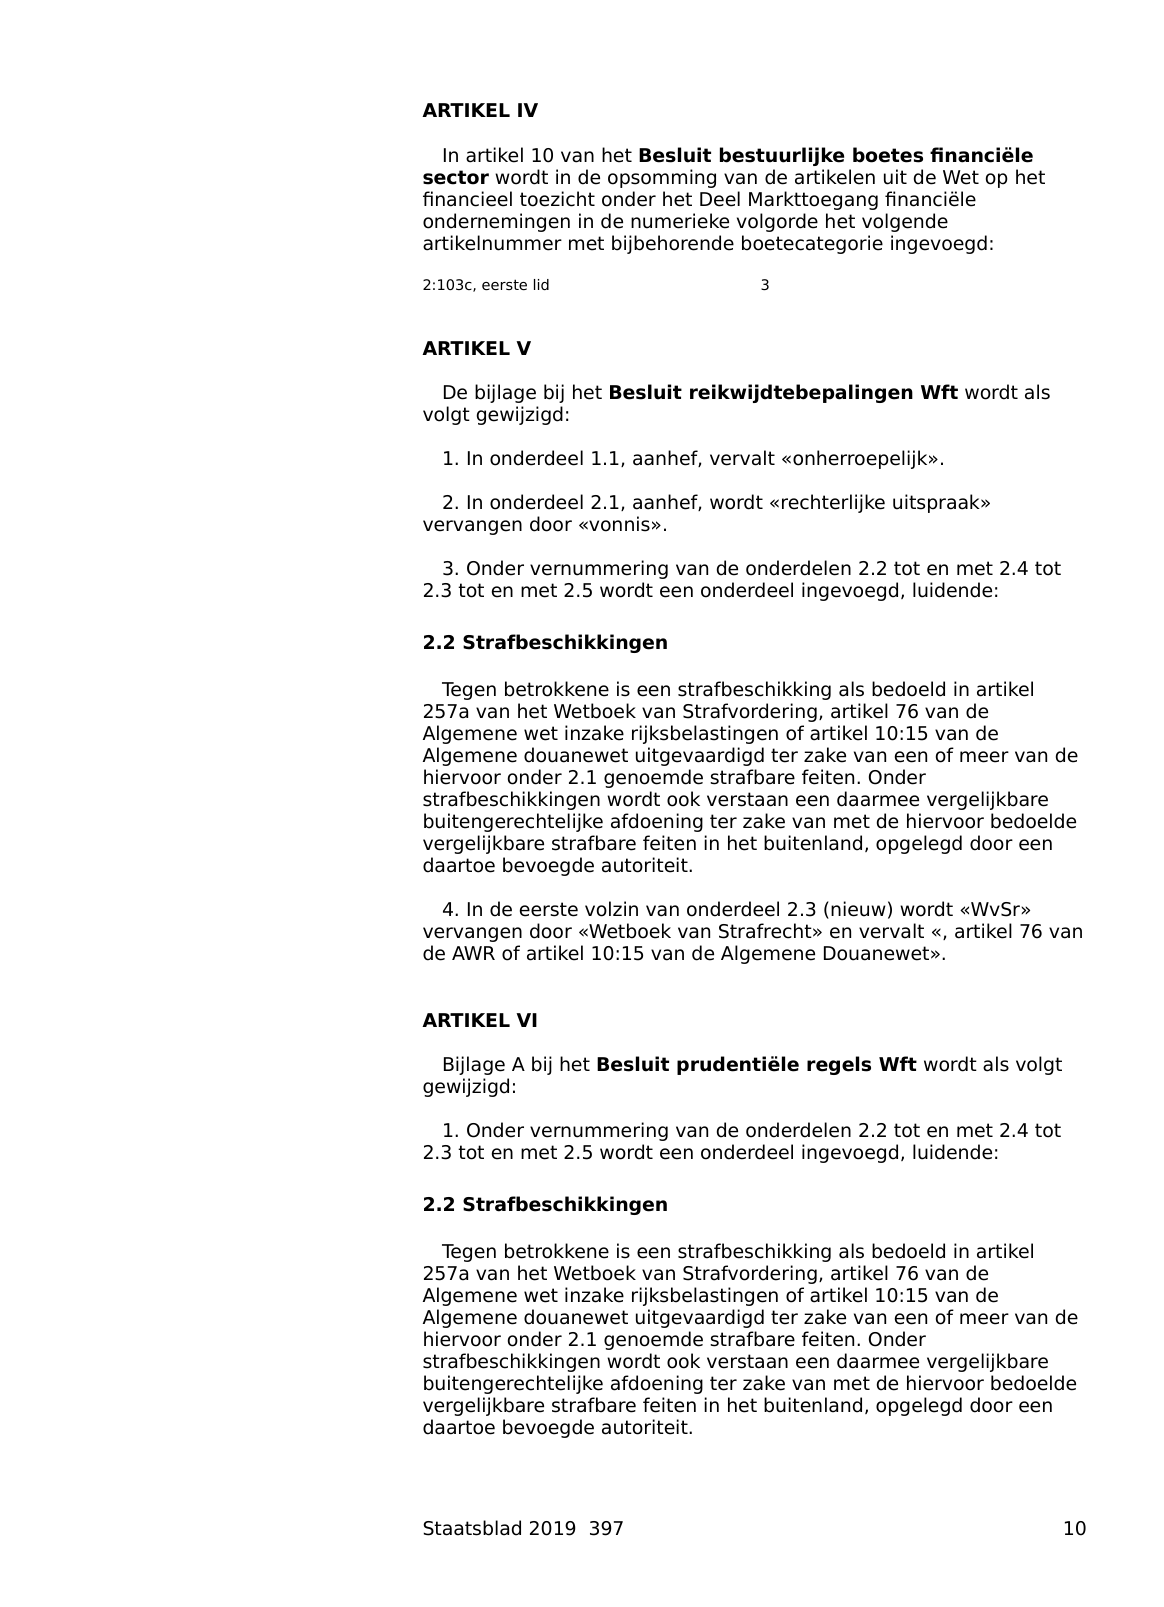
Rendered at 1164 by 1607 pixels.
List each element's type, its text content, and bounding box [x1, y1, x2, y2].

text 4. In de eerste volzin van onderdeel 2.3 (nieuw) wordt «WvSr» vervangen door «Wetboek van Strafrecht» en vervalt «, artikel 76 van de AWR of artikel 10:15 van de Algemene Douanewet». [422, 899, 1087, 965]
text 3. Onder vernummering van de onderdelen 2.2 tot en met 2.4 tot 2.3 tot en met 2.5 wordt een onderdeel ingevoegd, luidende: [422, 558, 1087, 602]
subtitle 2.2 Strafbeschikkingen [422, 1194, 1087, 1216]
text De bijlage bij het Besluit reikwijdtebepalingen Wft wordt als volgt gewijzigd: [422, 382, 1087, 426]
subtitle ARTIKEL IV [422, 100, 1087, 122]
text 1. Onder vernummering van de onderdelen 2.2 tot en met 2.4 tot 2.3 tot en met 2.5 wordt een onderdeel ingevoegd, luidende: [422, 1120, 1087, 1164]
table_header 3 [754, 276, 1087, 293]
table_header 2:103c, eerste lid [422, 276, 754, 293]
subtitle ARTIKEL V [422, 338, 1087, 360]
text Tegen betrokkene is een strafbeschikking als bedoeld in artikel 257a van het Wetboek van Strafvordering, artikel 76 van de Algemene wet inzake rijksbelastingen of artikel 10:15 van de Algemene douanewet uitgevaardigd ter zake van een of meer van de hiervoor onder 2.1 genoemde strafbare feiten. Onder strafbeschikkingen wordt ook verstaan een daarmee vergelijkbare buitengerechtelijke afdoening ter zake van met de hiervoor bedoelde vergelijkbare strafbare feiten in het buitenland, opgelegd door een daartoe bevoegde autoriteit. [422, 679, 1087, 877]
text Bijlage A bij het Besluit prudentiële regels Wft wordt als volgt gewijzigd: [422, 1054, 1087, 1098]
text 1. In onderdeel 1.1, aanhef, vervalt «onherroepelijk». [422, 448, 1087, 470]
text In artikel 10 van het Besluit bestuurlijke boetes financiële sector wordt in de opsomming van de artikelen uit de Wet op het financieel toezicht onder het Deel Markttoegang financiële ondernemingen in de numerieke volgorde het volgende artikelnummer met bijbehorende boetecategorie ingevoegd: [422, 144, 1087, 254]
subtitle 2.2 Strafbeschikkingen [422, 632, 1087, 654]
text Tegen betrokkene is een strafbeschikking als bedoeld in artikel 257a van het Wetboek van Strafvordering, artikel 76 van de Algemene wet inzake rijksbelastingen of artikel 10:15 van de Algemene douanewet uitgevaardigd ter zake van een of meer van de hiervoor onder 2.1 genoemde strafbare feiten. Onder strafbeschikkingen wordt ook verstaan een daarmee vergelijkbare buitengerechtelijke afdoening ter zake van met de hiervoor bedoelde vergelijkbare strafbare feiten in het buitenland, opgelegd door een daartoe bevoegde autoriteit. [422, 1241, 1087, 1439]
subtitle ARTIKEL VI [422, 1009, 1087, 1032]
text 2. In onderdeel 2.1, aanhef, wordt «rechterlijke uitspraak» vervangen door «vonnis». [422, 492, 1087, 536]
